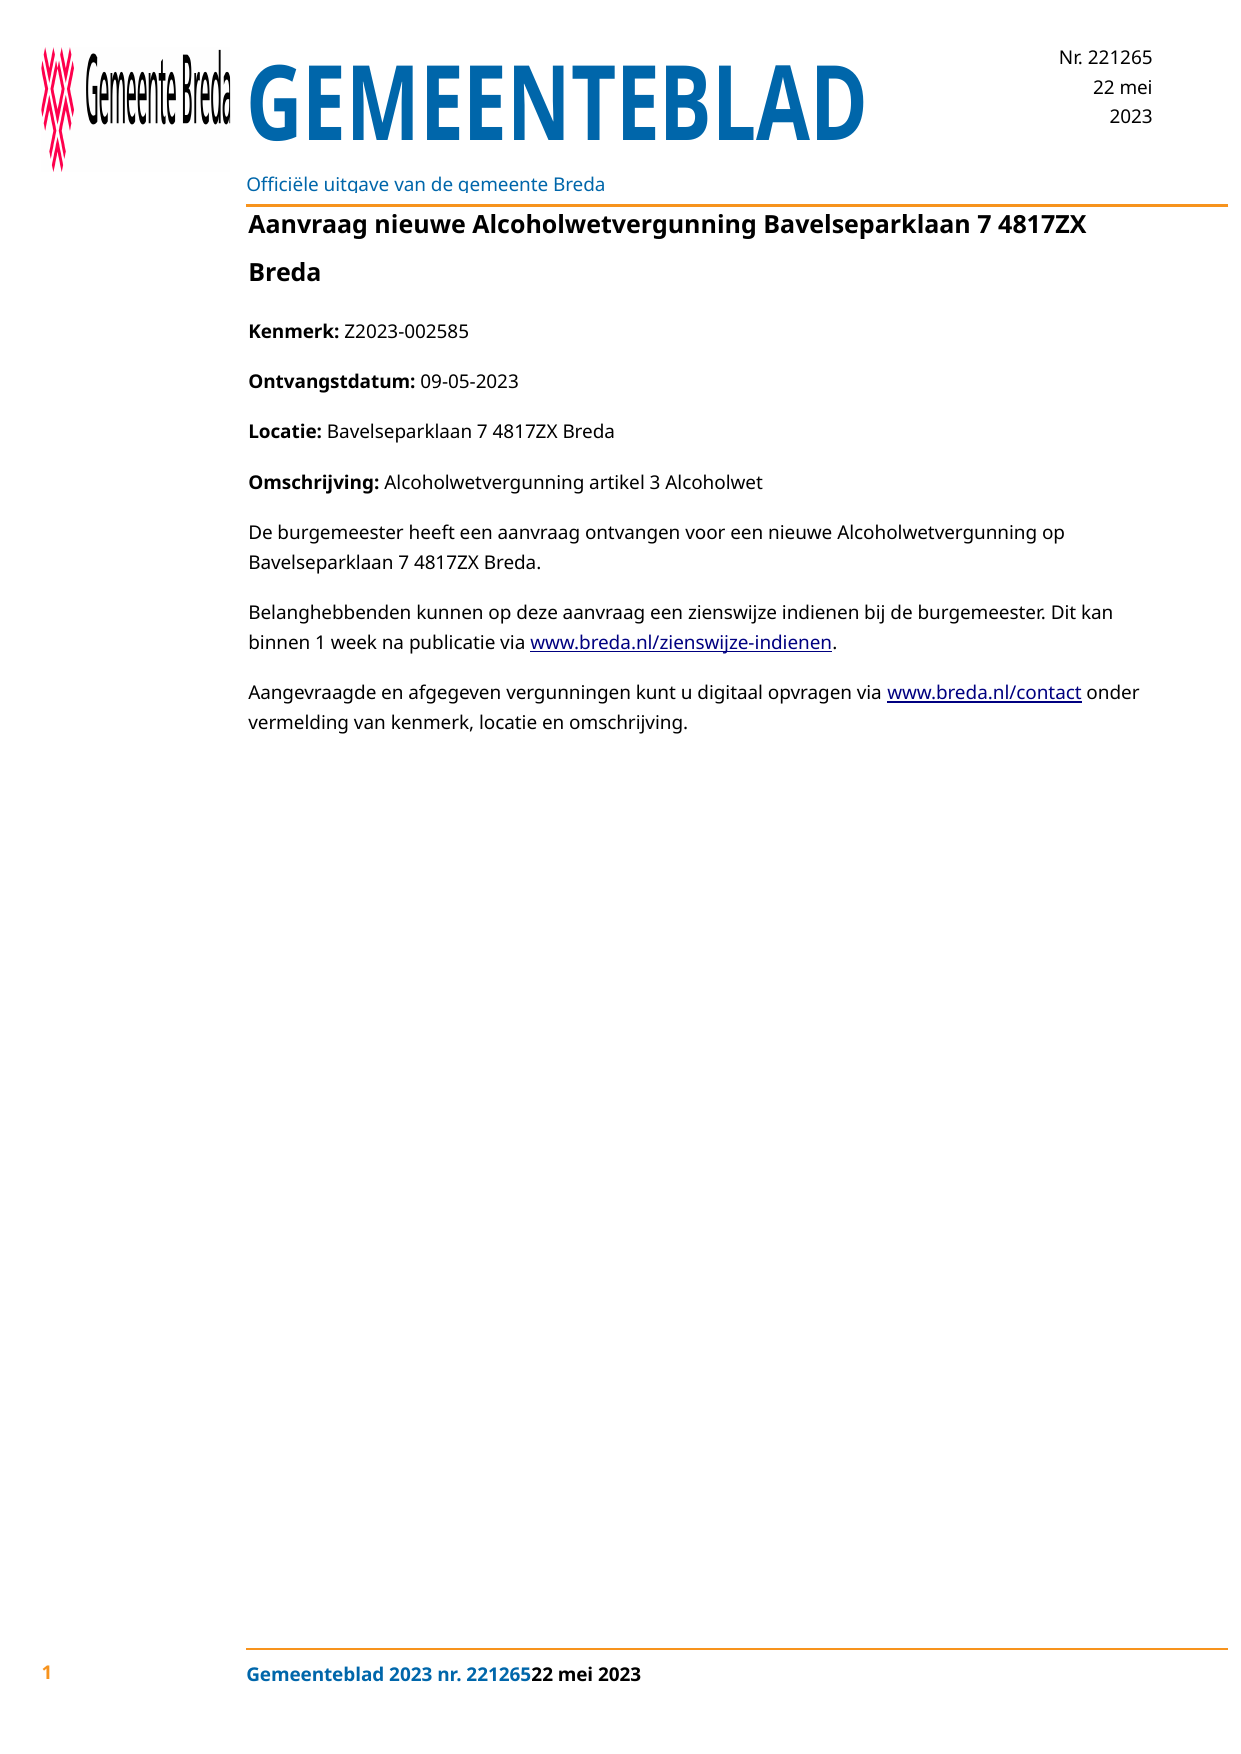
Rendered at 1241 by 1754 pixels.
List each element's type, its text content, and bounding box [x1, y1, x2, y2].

text Aangevraagde en afgegeven vergunningen kunt u digitaal opvragen via www.breda.nl/contact onder vermelding van kenmerk, locatie en omschrijving. [248, 679, 1152, 735]
text Aanvraag nieuwe Alcoholwetvergunning Bavelseparklaan 7 4817ZX Breda [248, 207, 1152, 288]
text Ontvangstdatum: 09-05-2023 [248, 368, 1152, 394]
text Omschrijving: Alcoholwetvergunning artikel 3 Alcoholwet [248, 469, 1152, 495]
picture [41, 47, 231, 172]
text Belanghebbenden kunnen op deze aanvraag een zienswijze indienen bij de burgemeester. Dit kan binnen 1 week na publicatie via www.breda.nl/zienswijze-indienen. [248, 599, 1152, 655]
text Kenmerk: Z2023-002585 [248, 318, 1152, 344]
text De burgemeester heeft een aanvraag ontvangen voor een nieuwe Alcoholwetvergunning op Bavelseparklaan 7 4817ZX Breda. [248, 519, 1152, 575]
text Locatie: Bavelseparklaan 7 4817ZX Breda [248, 419, 1152, 444]
